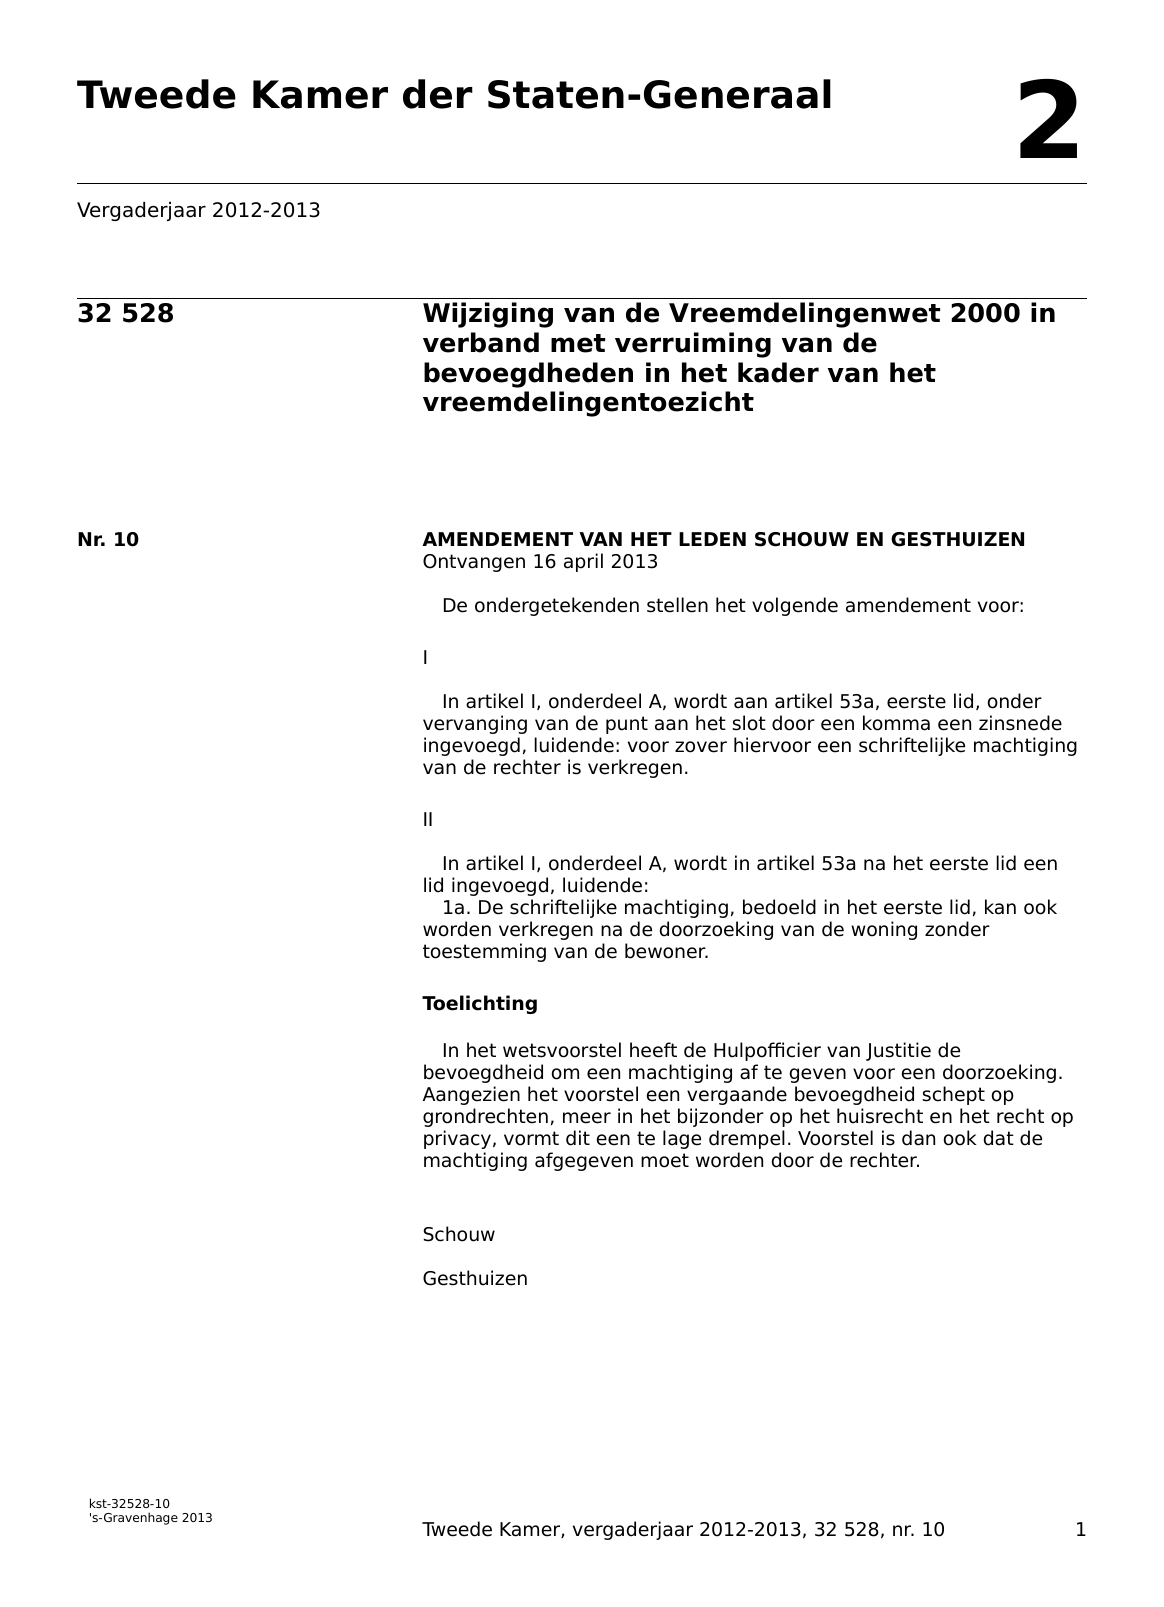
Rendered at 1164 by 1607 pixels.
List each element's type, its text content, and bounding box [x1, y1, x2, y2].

text Schouw Gesthuizen [422, 1202, 1087, 1290]
text 1a. De schriftelijke machtiging, bedoeld in het eerste lid, kan ook worden verkregen na de doorzoeking van de woning zonder toestemming van de bewoner. [422, 897, 1087, 963]
subtitle Nr. 10 AMENDEMENT VAN HET LEDEN SCHOUW EN GESTHUIZEN [77, 529, 1087, 551]
text Ontvangen 16 april 2013 [422, 551, 1087, 573]
text In het wetsvoorstel heeft de Hulpofficier van Justitie de bevoegdheid om een machtiging af te geven voor een doorzoeking. Aangezien het voorstel een vergaande bevoegdheid schept op grondrechten, meer in het bijzonder op het huisrecht en het recht op privacy, vormt dit een te lage drempel. Voorstel is dan ook dat de machtiging afgegeven moet worden door de rechter. [422, 1040, 1087, 1172]
text 's-Gravenhage 2013 [88, 1511, 323, 1525]
text De ondergetekenden stellen het volgende amendement voor: [422, 595, 1087, 617]
subtitle II [422, 809, 1087, 831]
text In artikel I, onderdeel A, wordt aan artikel 53a, eerste lid, onder vervanging van de punt aan het slot door een komma een zinsnede ingevoegd, luidende: voor zover hiervoor een schriftelijke machtiging van de rechter is verkregen. [422, 691, 1087, 779]
subtitle Toelichting [422, 993, 1087, 1015]
text In artikel I, onderdeel A, wordt in artikel 53a na het eerste lid een lid ingevoegd, luidende: [422, 853, 1087, 897]
subtitle 32 528 Wijziging van de Vreemdelingenwet 2000 in verband met verruiming van de bevoegdheden in het kader van het vreemdelingentoezicht [77, 299, 1087, 418]
table_header Tweede Kamer der Staten-Generaal [77, 59, 886, 183]
table_header 2 [886, 59, 1087, 183]
table_cell Vergaderjaar 2012-2013 [77, 184, 1087, 298]
text kst-32528-10 [88, 1497, 323, 1511]
subtitle I [422, 647, 1087, 669]
